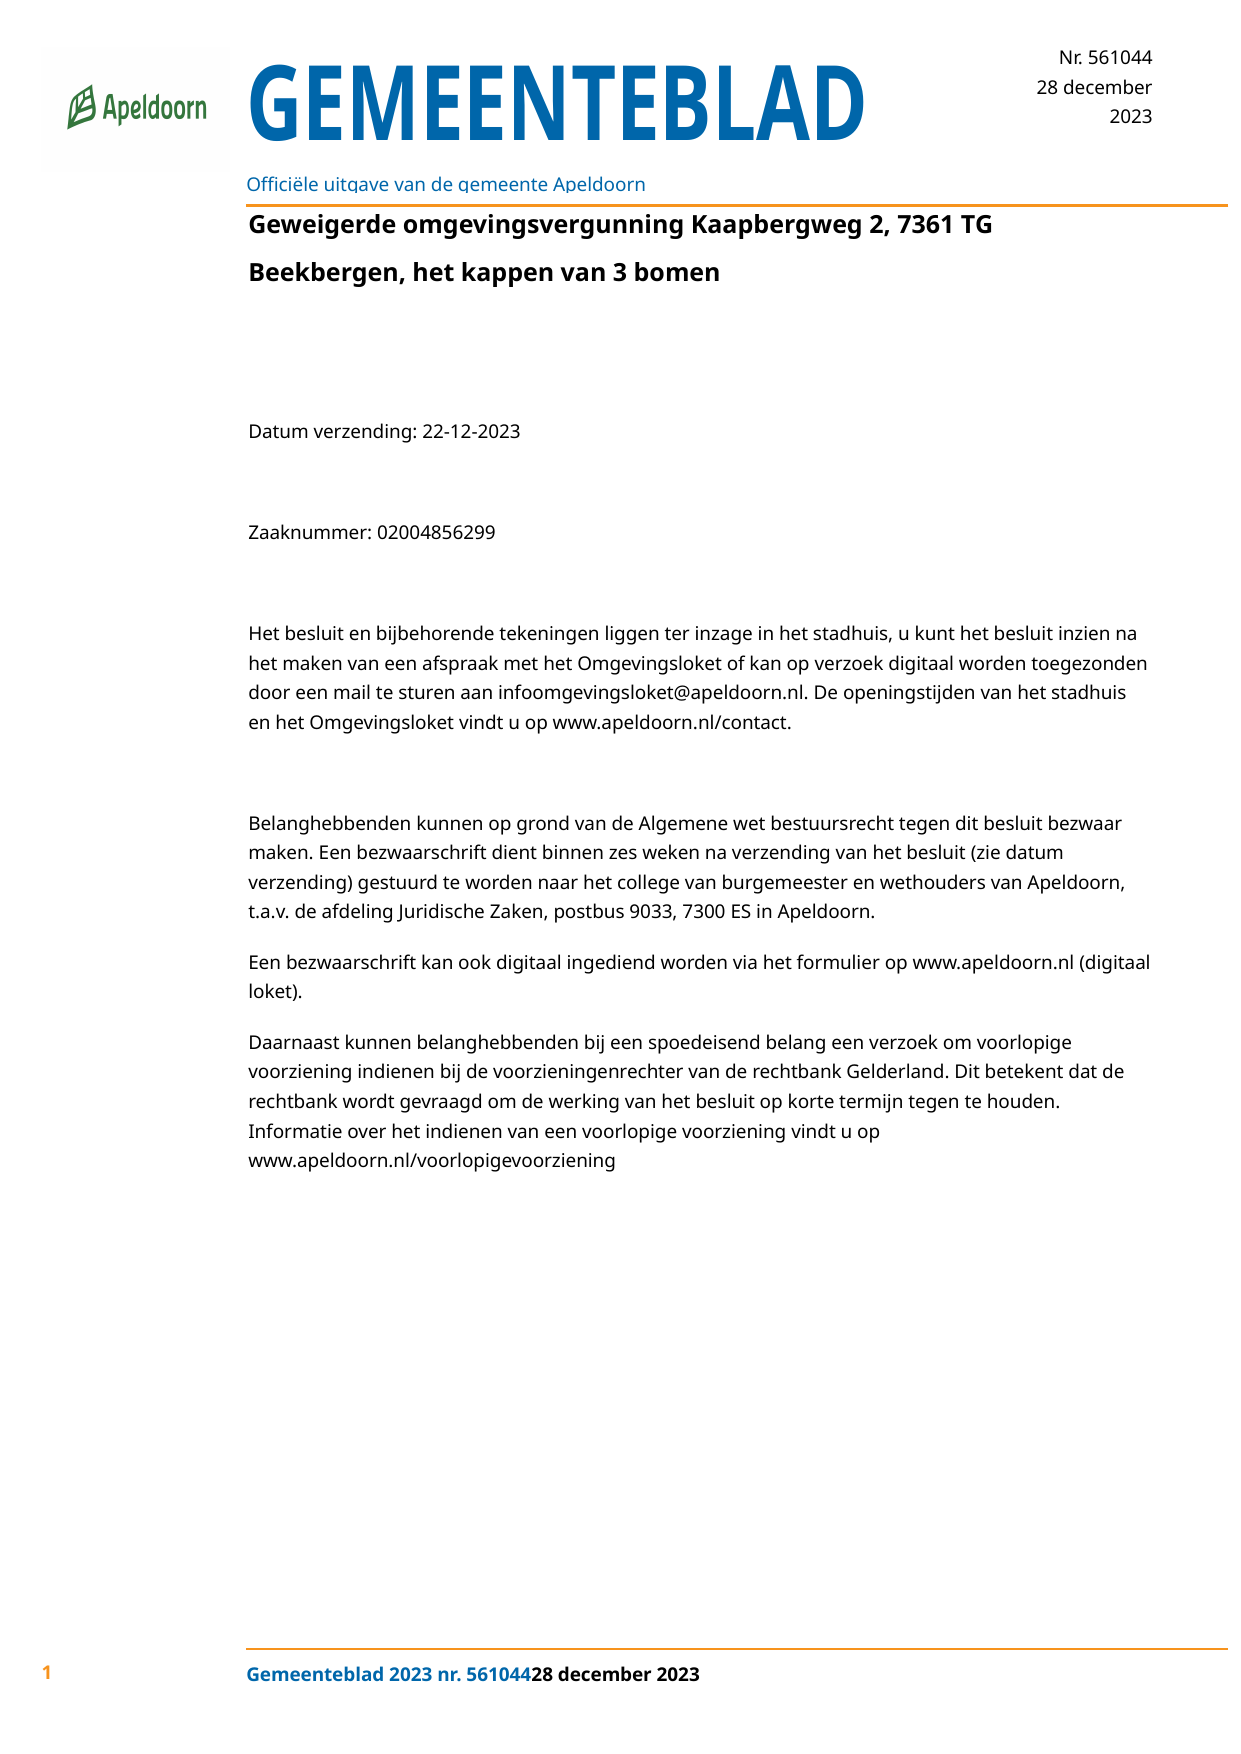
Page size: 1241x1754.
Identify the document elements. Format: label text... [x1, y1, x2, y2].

text Geweigerde omgevingsvergunning Kaapbergweg 2, 7361 TG Beekbergen, het kappen van 3 bomen [248, 207, 1152, 288]
text Zaaknummer: 02004856299 [248, 519, 1152, 545]
picture [41, 47, 231, 172]
text Datum verzending: 22-12-2023 [248, 419, 1152, 444]
text Daarnaast kunnen belanghebbenden bij een spoedeisend belang een verzoek om voorlopige voorziening indienen bij de voorzieningenrechter van de rechtbank Gelderland. Dit betekent dat de rechtbank wordt gevraagd om de werking van het besluit op korte termijn tegen te houden. Informatie over het indienen van een voorlopige voorziening vindt u op www.apeldoorn.nl/voorlopigevoorziening [248, 1029, 1152, 1173]
text Het besluit en bijbehorende tekeningen liggen ter inzage in het stadhuis, u kunt het besluit inzien na het maken van een afspraak met het Omgevingsloket of kan op verzoek digitaal worden toegezonden door een mail te sturen aan infoomgevingsloket@apeldoorn.nl. De openingstijden van het stadhuis en het Omgevingsloket vindt u op www.apeldoorn.nl/contact. [248, 620, 1152, 735]
text Een bezwaarschrift kan ook digitaal ingediend worden via het formulier op www.apeldoorn.nl (digitaal loket). [248, 949, 1152, 1004]
text Belanghebbenden kunnen op grond van de Algemene wet bestuursrecht tegen dit besluit bezwaar maken. Een bezwaarschrift dient binnen zes weken na verzending van het besluit (zie datum verzending) gestuurd te worden naar het college van burgemeester en wethouders van Apeldoorn, t.a.v. de afdeling Juridische Zaken, postbus 9033, 7300 ES in Apeldoorn. [248, 810, 1152, 924]
